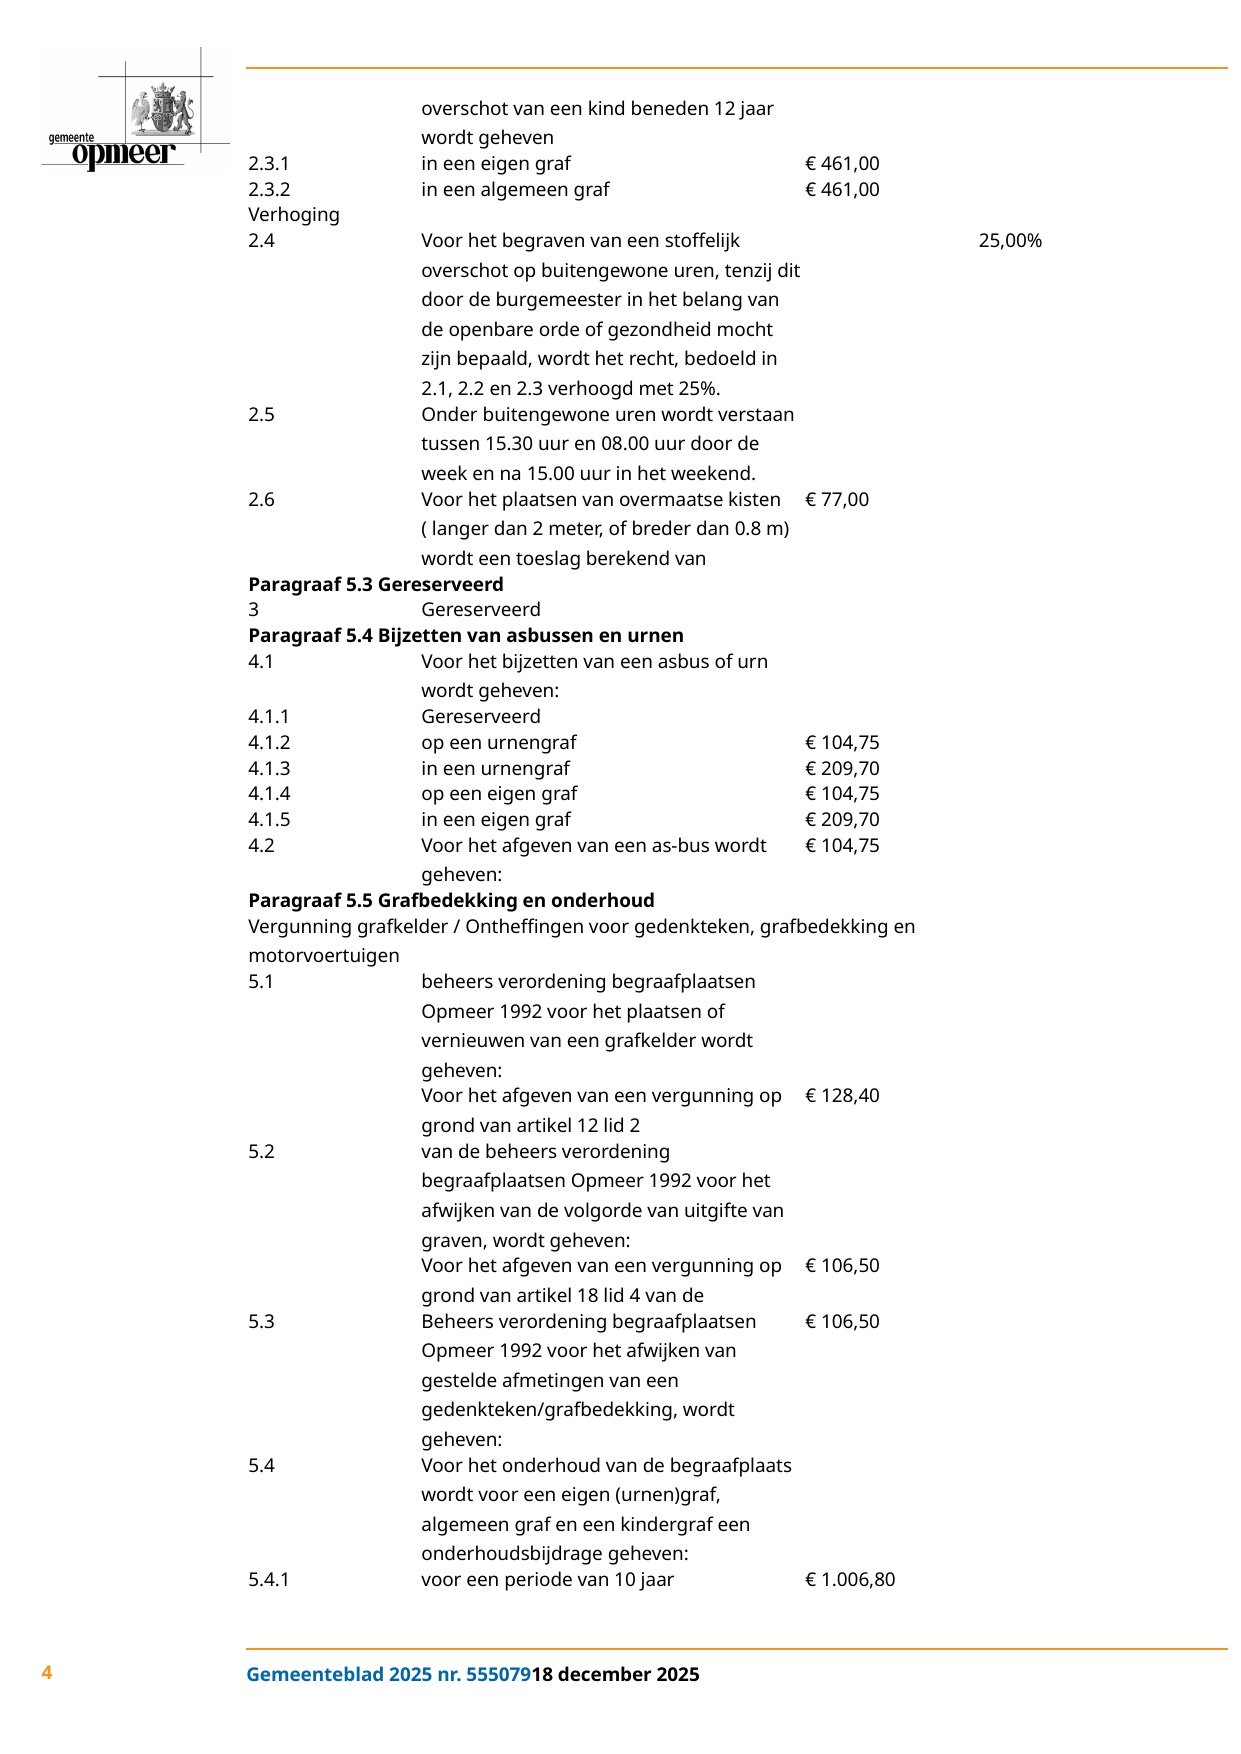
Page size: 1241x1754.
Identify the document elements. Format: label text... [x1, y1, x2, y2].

table_cell Gereserveerd [421, 596, 805, 622]
table_cell Voor het onderhoud van de begraafplaats wordt voor een eigen (urnen)graf, algemeen graf en een kindergraf een onderhoudsbijdrage geheven: [421, 1452, 805, 1566]
table_cell [979, 95, 1152, 150]
table_cell in een algemeen graf [421, 176, 805, 202]
table_cell 4.1.1 [248, 703, 421, 729]
table_cell 3 [248, 596, 421, 622]
table_cell 5.4.1 [248, 1566, 421, 1592]
table_cell 2.5 [248, 401, 421, 486]
table_cell Voor het afgeven van een vergunning op grond van artikel 18 lid 4 van de [421, 1253, 805, 1308]
table_cell € 77,00 [805, 486, 978, 571]
table_cell [805, 1138, 978, 1252]
table_cell [248, 95, 421, 150]
table_cell [979, 703, 1152, 729]
table_cell € 209,70 [805, 806, 978, 832]
table_cell € 106,50 [805, 1308, 978, 1452]
table_cell [979, 596, 1152, 622]
table_cell [979, 401, 1152, 486]
table_cell [979, 1083, 1152, 1138]
table_cell € 104,75 [805, 729, 978, 755]
table_cell [805, 95, 978, 150]
table_cell € 104,75 [805, 780, 978, 806]
table_cell van de beheers verordening begraafplaatsen Opmeer 1992 voor het afwijken van de volgorde van uitgifte van graven, wordt geheven: [421, 1138, 805, 1252]
table_cell Voor het begraven van een stoffelijk overschot op buitengewone uren, tenzij dit door de burgemeester in het belang van de openbare orde of gezondheid mocht zijn bepaald, wordt het recht, bedoeld in 2.1, 2.2 en 2.3 verhoogd met 25%. [421, 227, 805, 401]
table_cell Verhoging [248, 202, 978, 227]
table_cell in een urnengraf [421, 755, 805, 780]
table_cell overschot van een kind beneden 12 jaar wordt geheven [421, 95, 805, 150]
table_cell Beheers verordening begraafplaatsen Opmeer 1992 voor het afwijken van gestelde afmetingen van een gedenkteken/grafbedekking, wordt geheven: [421, 1308, 805, 1452]
table_cell 2.4 [248, 227, 421, 401]
table_cell [979, 1138, 1152, 1252]
table_cell 4.2 [248, 832, 421, 887]
table_cell € 209,70 [805, 755, 978, 780]
table_cell [979, 832, 1152, 887]
table_cell 2.6 [248, 486, 421, 571]
table_cell 5.3 [248, 1308, 421, 1452]
table_cell 4.1.2 [248, 729, 421, 755]
table_cell Voor het afgeven van een as-bus wordt geheven: [421, 832, 805, 887]
table_cell € 128,40 [805, 1083, 978, 1138]
table_cell [979, 150, 1152, 176]
table_cell Voor het plaatsen van overmaatse kisten ( langer dan 2 meter, of breder dan 0.8 m) wordt een toeslag berekend van [421, 486, 805, 571]
table_cell op een urnengraf [421, 729, 805, 755]
table_cell 4.1.5 [248, 806, 421, 832]
table_cell [979, 729, 1152, 755]
table_cell 4.1 [248, 648, 421, 703]
table_cell [805, 1452, 978, 1566]
table_cell [979, 1253, 1152, 1308]
table_cell [979, 968, 1152, 1083]
table_cell [805, 401, 978, 486]
table_cell Onder buitengewone uren wordt verstaan tussen 15.30 uur en 08.00 uur door de week en na 15.00 uur in het weekend. [421, 401, 805, 486]
table_cell 2.3.1 [248, 150, 421, 176]
table_cell op een eigen graf [421, 780, 805, 806]
table_cell [805, 227, 978, 401]
table_cell 5.4 [248, 1452, 421, 1566]
picture [41, 47, 231, 172]
table_cell in een eigen graf [421, 806, 805, 832]
table_cell [979, 806, 1152, 832]
table_cell Voor het afgeven van een vergunning op grond van artikel 12 lid 2 [421, 1083, 805, 1138]
table_cell Paragraaf 5.5 Grafbedekking en onderhoud [248, 887, 1152, 913]
table_cell [979, 1566, 1152, 1592]
table_cell in een eigen graf [421, 150, 805, 176]
table_cell Gereserveerd [421, 703, 805, 729]
table_cell [979, 1308, 1152, 1452]
table_cell voor een periode van 10 jaar [421, 1566, 805, 1592]
table_cell [248, 1083, 421, 1138]
table_cell [979, 755, 1152, 780]
table_cell 4.1.4 [248, 780, 421, 806]
table_cell Paragraaf 5.3 Gereserveerd [248, 571, 1152, 596]
table_cell Voor het bijzetten van een asbus of urn wordt geheven: [421, 648, 805, 703]
table_cell 5.1 [248, 968, 421, 1083]
table_cell 5.2 [248, 1138, 421, 1252]
table_cell 25,00% [979, 227, 1152, 401]
table_cell € 106,50 [805, 1253, 978, 1308]
table_cell [805, 648, 978, 703]
table_cell [805, 703, 978, 729]
table_cell € 461,00 [805, 150, 978, 176]
table_cell [979, 486, 1152, 571]
table_cell [805, 968, 978, 1083]
table_cell 2.3.2 [248, 176, 421, 202]
table_cell [248, 1253, 421, 1308]
table_cell Paragraaf 5.4 Bijzetten van asbussen en urnen [248, 622, 1152, 648]
table_cell € 104,75 [805, 832, 978, 887]
table_cell Vergunning grafkelder / Ontheffingen voor gedenkteken, grafbedekking en motorvoertuigen [248, 913, 978, 968]
table_cell [979, 1452, 1152, 1566]
table_cell [805, 596, 978, 622]
table_cell beheers verordening begraafplaatsen Opmeer 1992 voor het plaatsen of vernieuwen van een grafkelder wordt geheven: [421, 968, 805, 1083]
table_cell [979, 176, 1152, 202]
table_cell € 1.006,80 [805, 1566, 978, 1592]
table_cell [979, 648, 1152, 703]
table_cell [979, 780, 1152, 806]
table_cell € 461,00 [805, 176, 978, 202]
table_cell 4.1.3 [248, 755, 421, 780]
